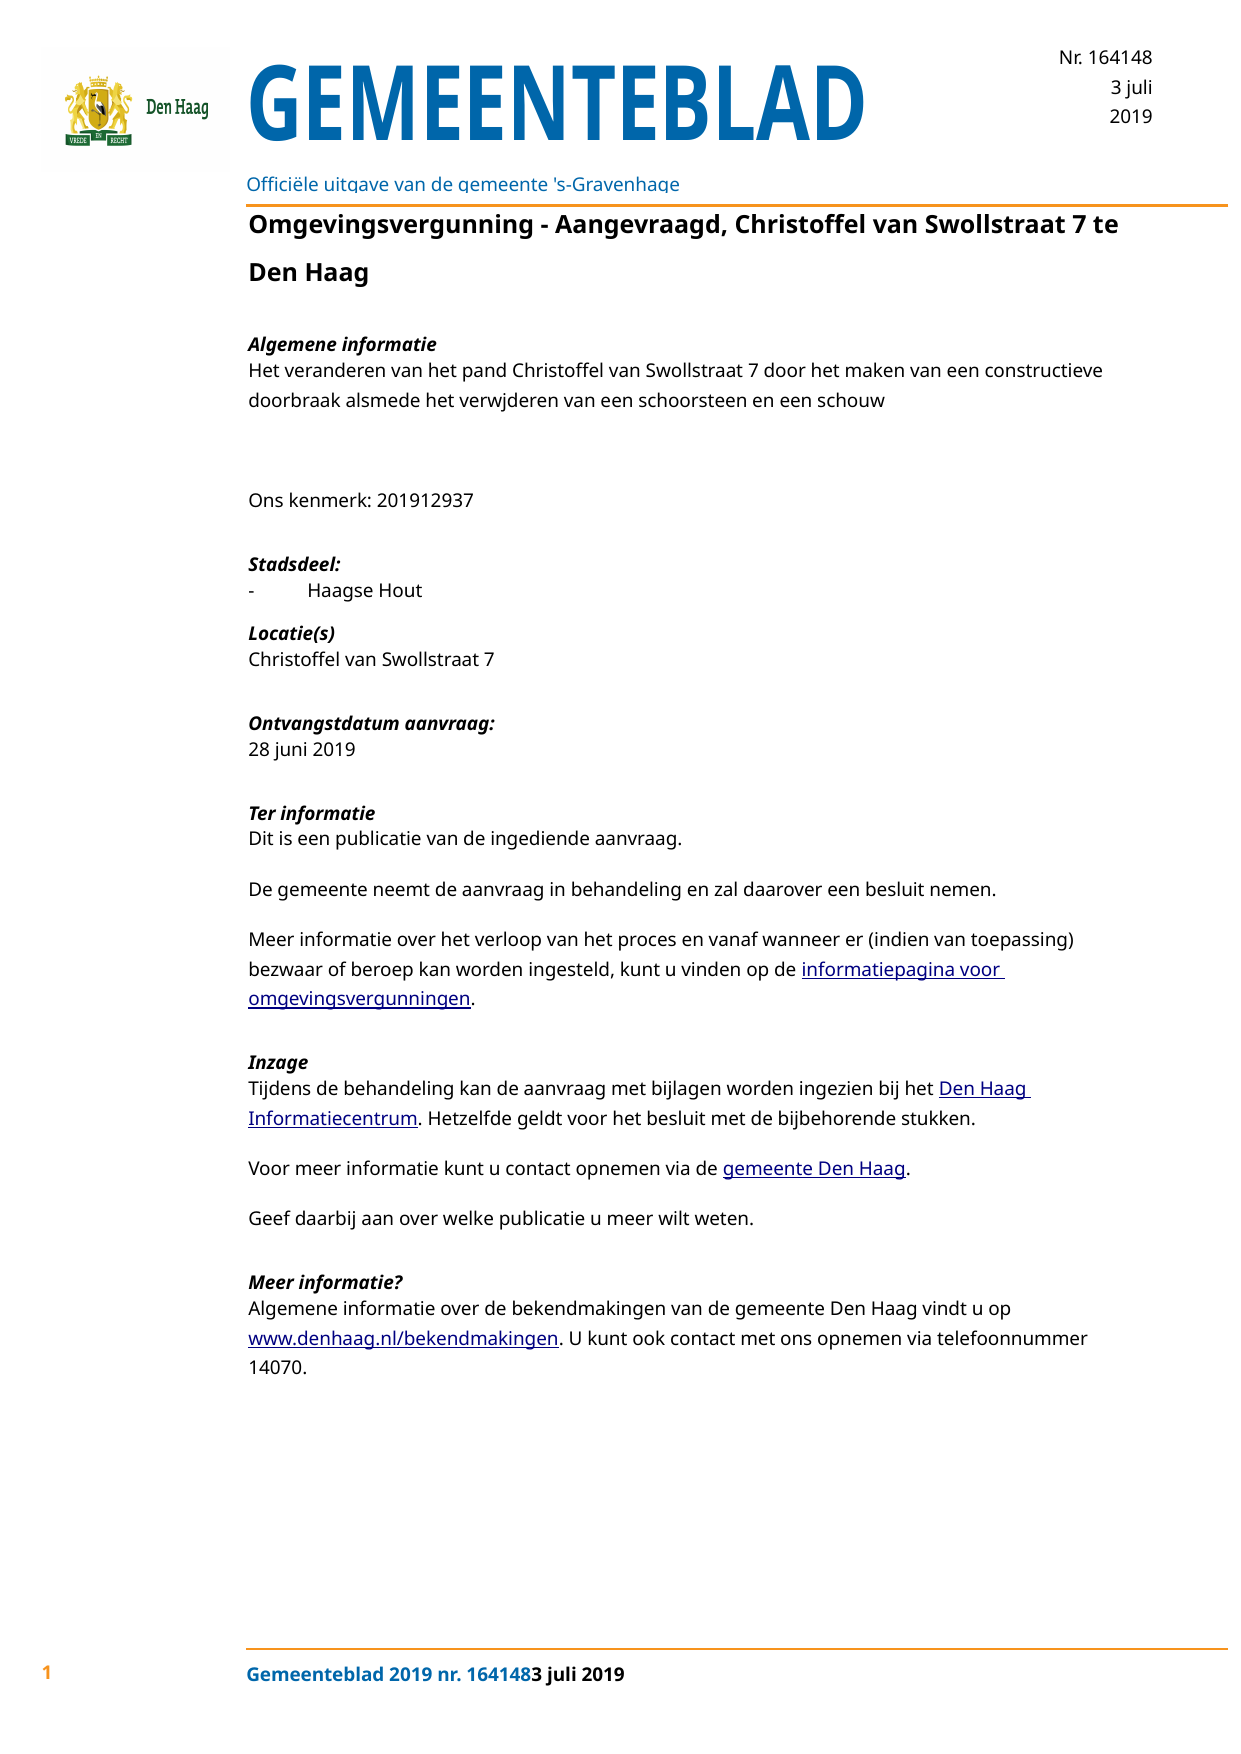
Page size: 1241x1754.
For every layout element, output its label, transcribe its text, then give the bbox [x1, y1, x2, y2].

text Ontvangstdatum aanvraag: [248, 710, 1152, 736]
text Inzage [248, 1049, 1152, 1075]
text Meer informatie over het verloop van het proces en vanaf wanneer er (indien van toepassing) bezwaar of beroep kan worden ingesteld, kunt u vinden op de informatiepagina voor omgevingsvergunningen. [248, 926, 1152, 1011]
text Ter informatie [248, 800, 1152, 826]
text Christoffel van Swollstraat 7 [248, 646, 1152, 672]
text Algemene informatie [248, 331, 1152, 357]
picture [41, 47, 231, 172]
text Tijdens de behandeling kan de aanvraag met bijlagen worden ingezien bij het Den Haag Informatiecentrum. Hetzelfde geldt voor het besluit met de bijbehorende stukken. [248, 1075, 1152, 1131]
text Meer informatie? [248, 1269, 1152, 1295]
text 28 juni 2019 [248, 736, 1152, 762]
list Haagse Hout [248, 577, 1152, 603]
text De gemeente neemt de aanvraag in behandeling en zal daarover een besluit nemen. [248, 876, 1152, 902]
text Het veranderen van het pand Christoffel van Swollstraat 7 door het maken van een constructieve doorbraak alsmede het verwjderen van een schoorsteen en een schouw [248, 357, 1152, 412]
text Algemene informatie over de bekendmakingen van de gemeente Den Haag vindt u op www.denhaag.nl/bekendmakingen. U kunt ook contact met ons opnemen via telefoonnummer 14070. [248, 1295, 1152, 1380]
text Geef daarbij aan over welke publicatie u meer wilt weten. [248, 1206, 1152, 1231]
text Dit is een publicatie van de ingediende aanvraag. [248, 826, 1152, 851]
text Ons kenmerk: 201912937 [248, 488, 1152, 513]
text Locatie(s) [248, 620, 1152, 646]
text Omgevingsvergunning - Aangevraagd, Christoffel van Swollstraat 7 te Den Haag [248, 207, 1152, 288]
text Stadsdeel: [248, 552, 1152, 577]
text Voor meer informatie kunt u contact opnemen via de gemeente Den Haag. [248, 1155, 1152, 1181]
